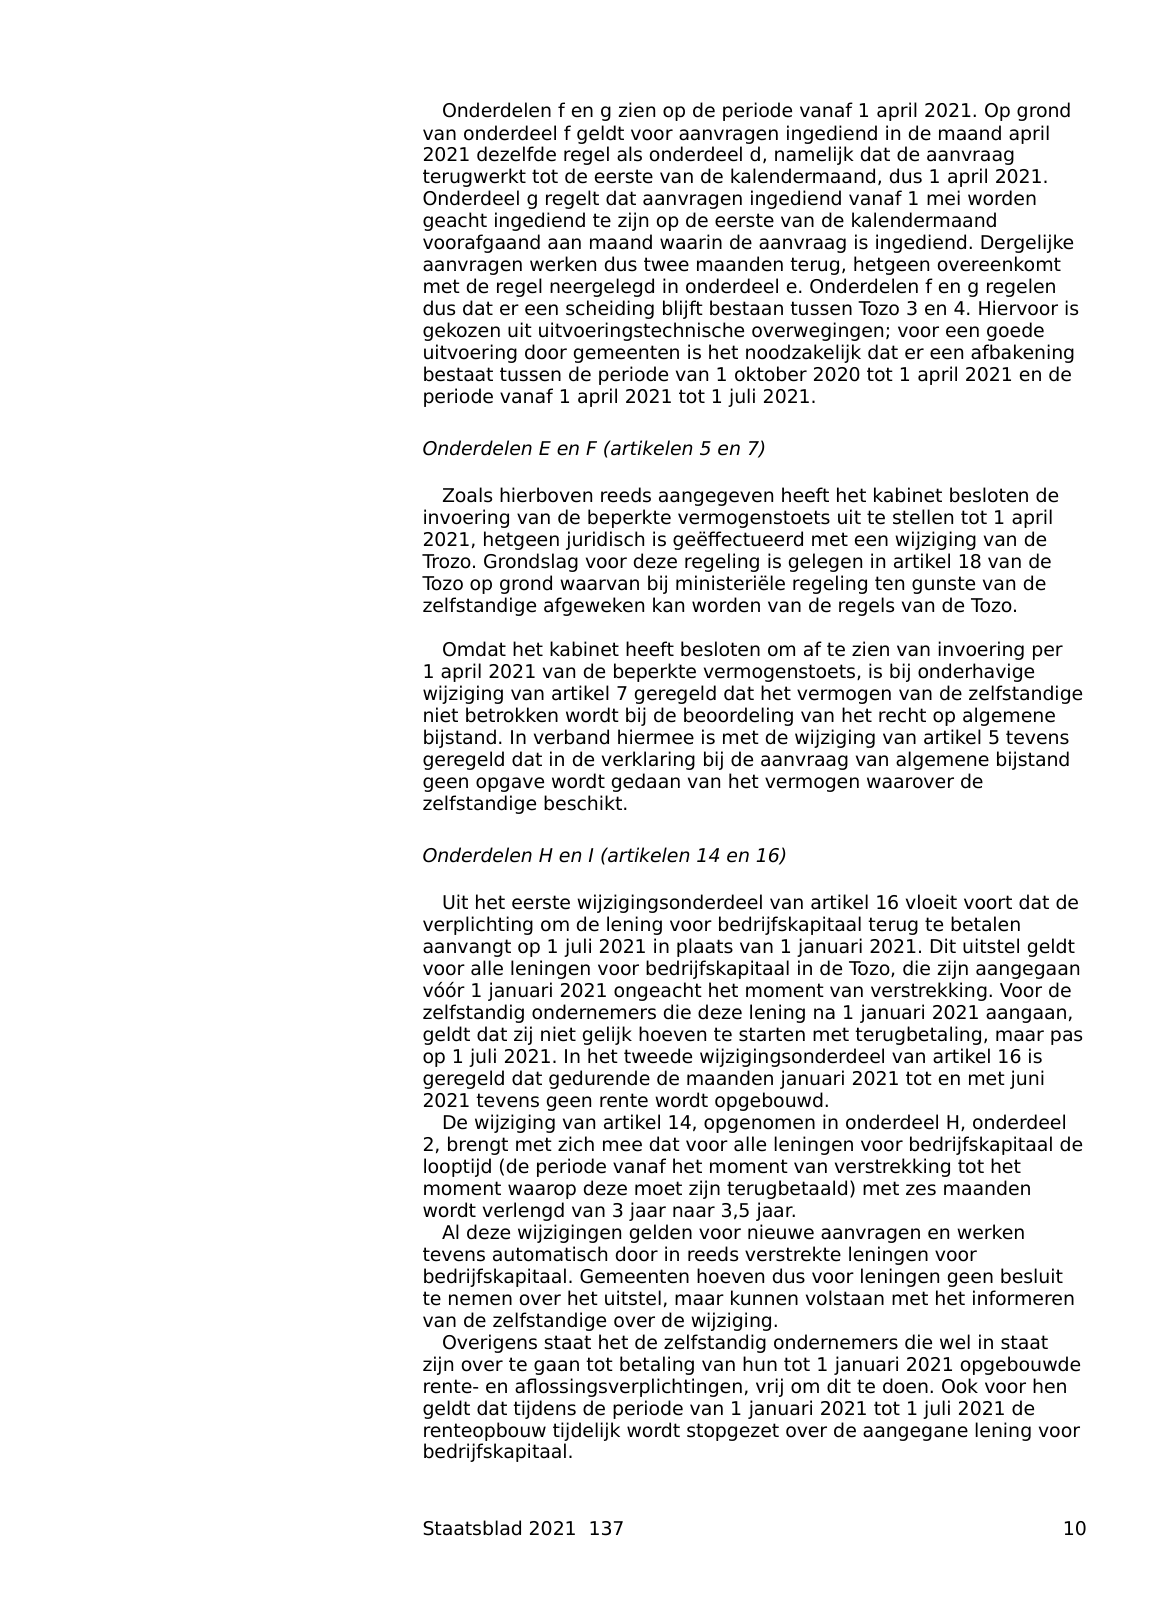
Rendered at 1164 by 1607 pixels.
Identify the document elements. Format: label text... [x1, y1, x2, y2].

text Uit het eerste wijzigingsonderdeel van artikel 16 vloeit voort dat de verplichting om de lening voor bedrijfskapitaal terug te betalen aanvangt op 1 juli 2021 in plaats van 1 januari 2021. Dit uitstel geldt voor alle leningen voor bedrijfskapitaal in de Tozo, die zijn aangegaan vóór 1 januari 2021 ongeacht het moment van verstrekking. Voor de zelfstandig ondernemers die deze lening na 1 januari 2021 aangaan, geldt dat zij niet gelijk hoeven te starten met terugbetaling, maar pas op 1 juli 2021. In het tweede wijzigingsonderdeel van artikel 16 is geregeld dat gedurende de maanden januari 2021 tot en met juni 2021 tevens geen rente wordt opgebouwd. [422, 892, 1087, 1112]
text Omdat het kabinet heeft besloten om af te zien van invoering per 1 april 2021 van de beperkte vermogenstoets, is bij onderhavige wijziging van artikel 7 geregeld dat het vermogen van de zelfstandige niet betrokken wordt bij de beoordeling van het recht op algemene bijstand. In verband hiermee is met de wijziging van artikel 5 tevens geregeld dat in de verklaring bij de aanvraag van algemene bijstand geen opgave wordt gedaan van het vermogen waarover de zelfstandige beschikt. [422, 639, 1087, 815]
text De wijziging van artikel 14, opgenomen in onderdeel H, onderdeel 2, brengt met zich mee dat voor alle leningen voor bedrijfskapitaal de looptijd (de periode vanaf het moment van verstrekking tot het moment waarop deze moet zijn terugbetaald) met zes maanden wordt verlengd van 3 jaar naar 3,5 jaar. [422, 1112, 1087, 1222]
text Zoals hierboven reeds aangegeven heeft het kabinet besloten de invoering van de beperkte vermogenstoets uit te stellen tot 1 april 2021, hetgeen juridisch is geëffectueerd met een wijziging van de Trozo. Grondslag voor deze regeling is gelegen in artikel 18 van de Tozo op grond waarvan bij ministeriële regeling ten gunste van de zelfstandige afgeweken kan worden van de regels van de Tozo. [422, 485, 1087, 617]
subtitle Onderdelen E en F (artikelen 5 en 7) [422, 438, 1087, 460]
text Al deze wijzigingen gelden voor nieuwe aanvragen en werken tevens automatisch door in reeds verstrekte leningen voor bedrijfskapitaal. Gemeenten hoeven dus voor leningen geen besluit te nemen over het uitstel, maar kunnen volstaan met het informeren van de zelfstandige over de wijziging. [422, 1222, 1087, 1332]
text Onderdelen f en g zien op de periode vanaf 1 april 2021. Op grond van onderdeel f geldt voor aanvragen ingediend in de maand april 2021 dezelfde regel als onderdeel d, namelijk dat de aanvraag terugwerkt tot de eerste van de kalendermaand, dus 1 april 2021. Onderdeel g regelt dat aanvragen ingediend vanaf 1 mei worden geacht ingediend te zijn op de eerste van de kalendermaand voorafgaand aan maand waarin de aanvraag is ingediend. Dergelijke aanvragen werken dus twee maanden terug, hetgeen overeenkomt met de regel neergelegd in onderdeel e. Onderdelen f en g regelen dus dat er een scheiding blijft bestaan tussen Tozo 3 en 4. Hiervoor is gekozen uit uitvoeringstechnische overwegingen; voor een goede uitvoering door gemeenten is het noodzakelijk dat er een afbakening bestaat tussen de periode van 1 oktober 2020 tot 1 april 2021 en de periode vanaf 1 april 2021 tot 1 juli 2021. [422, 100, 1087, 408]
text Overigens staat het de zelfstandig ondernemers die wel in staat zijn over te gaan tot betaling van hun tot 1 januari 2021 opgebouwde rente- en aflossingsverplichtingen, vrij om dit te doen. Ook voor hen geldt dat tijdens de periode van 1 januari 2021 tot 1 juli 2021 de renteopbouw tijdelijk wordt stopgezet over de aangegane lening voor bedrijfskapitaal. [422, 1332, 1087, 1463]
subtitle Onderdelen H en I (artikelen 14 en 16) [422, 845, 1087, 867]
